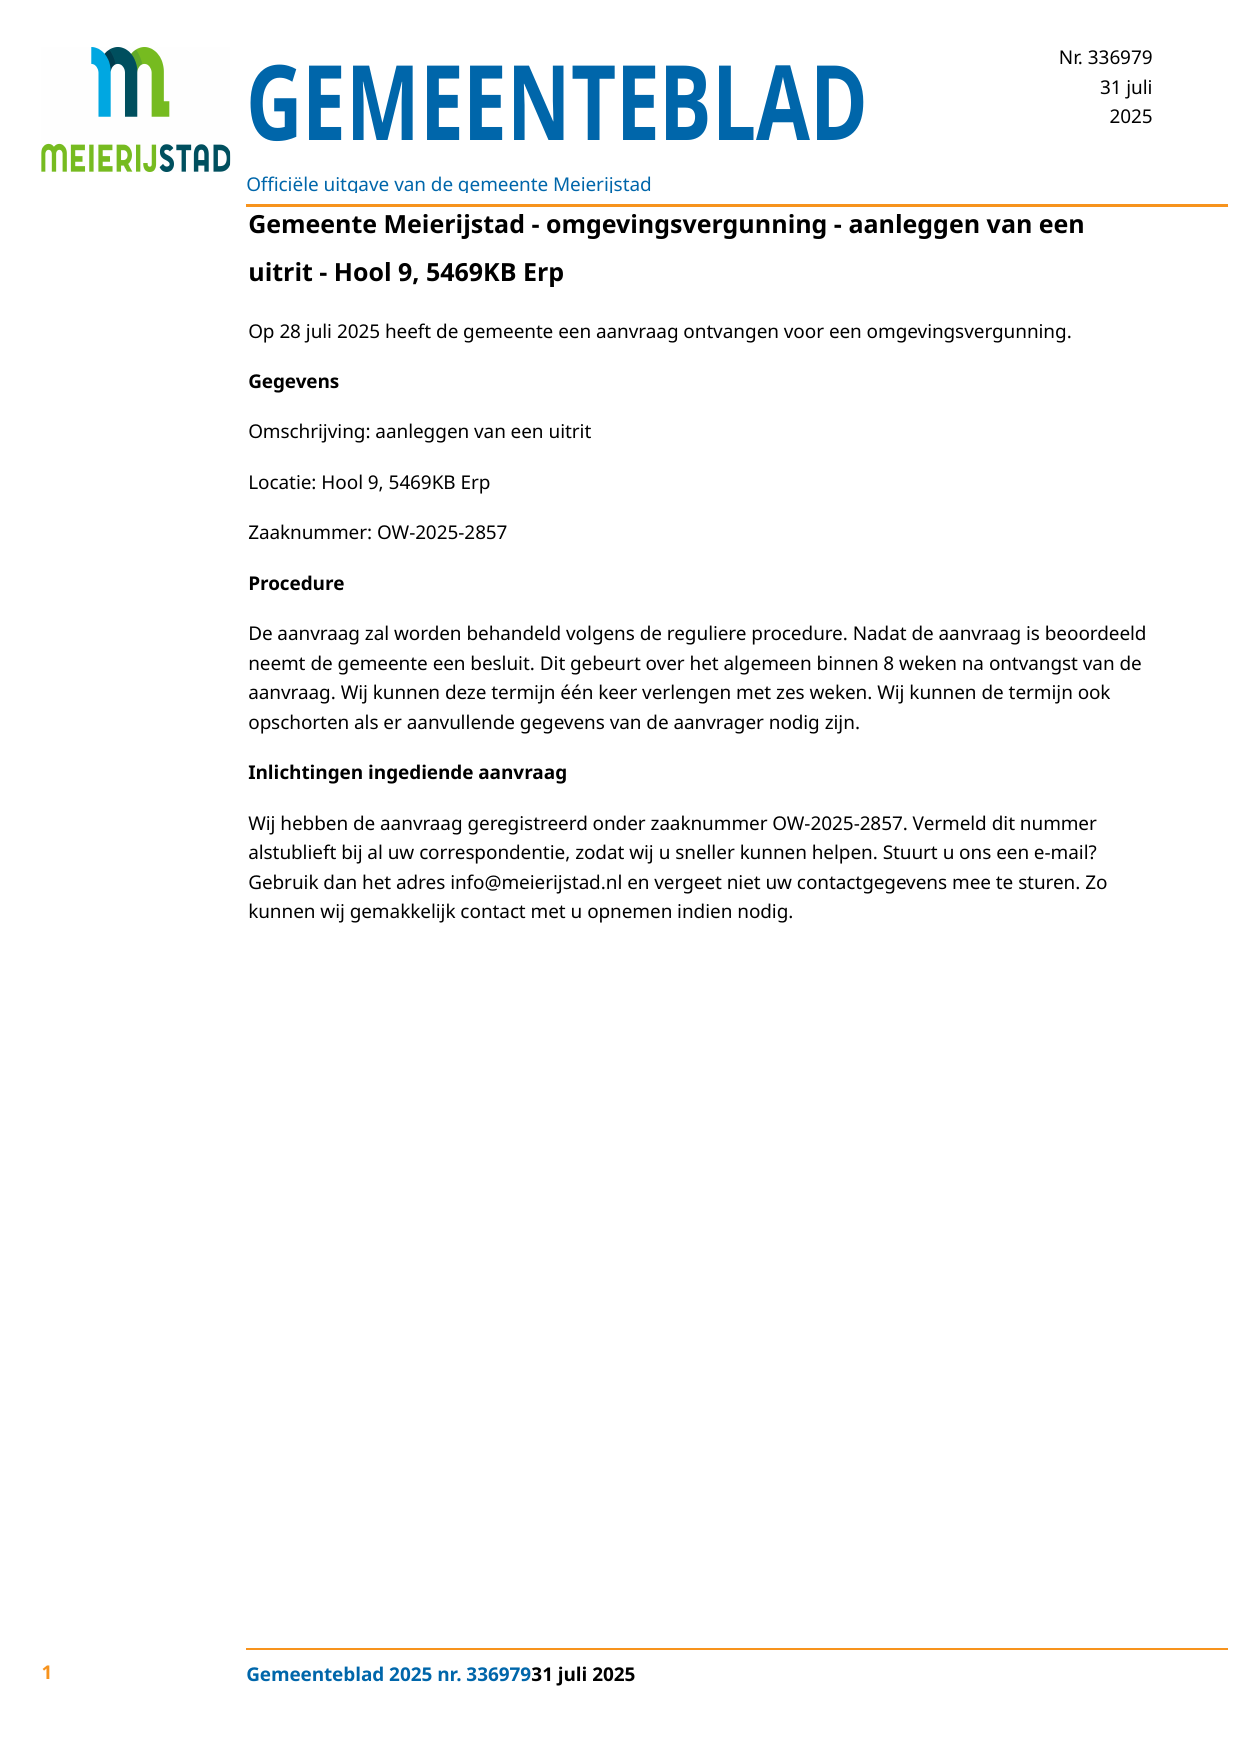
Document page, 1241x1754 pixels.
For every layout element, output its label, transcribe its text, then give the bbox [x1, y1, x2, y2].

text Op 28 juli 2025 heeft de gemeente een aanvraag ontvangen voor een omgevingsvergunning. [248, 318, 1152, 344]
text Zaaknummer: OW-2025-2857 [248, 519, 1152, 545]
text Omschrijving: aanleggen van een uitrit [248, 419, 1152, 444]
text Gemeente Meierijstad - omgevingsvergunning - aanleggen van een uitrit - Hool 9, 5469KB Erp [248, 207, 1152, 288]
text De aanvraag zal worden behandeld volgens de reguliere procedure. Nadat de aanvraag is beoordeeld neemt de gemeente een besluit. Dit gebeurt over het algemeen binnen 8 weken na ontvangst van de aanvraag. Wij kunnen deze termijn één keer verlengen met zes weken. Wij kunnen de termijn ook opschorten als er aanvullende gegevens van de aanvrager nodig zijn. [248, 620, 1152, 735]
text Locatie: Hool 9, 5469KB Erp [248, 469, 1152, 495]
text Inlichtingen ingediende aanvraag [248, 759, 1152, 785]
text Wij hebben de aanvraag geregistreerd onder zaaknummer OW-2025-2857. Vermeld dit nummer alstublieft bij al uw correspondentie, zodat wij u sneller kunnen helpen. Stuurt u ons een e-mail? Gebruik dan het adres info@meierijstad.nl en vergeet niet uw contactgegevens mee te sturen. Zo kunnen wij gemakkelijk contact met u opnemen indien nodig. [248, 810, 1152, 924]
text Gegevens [248, 368, 1152, 394]
picture [41, 47, 231, 172]
text Procedure [248, 570, 1152, 596]
